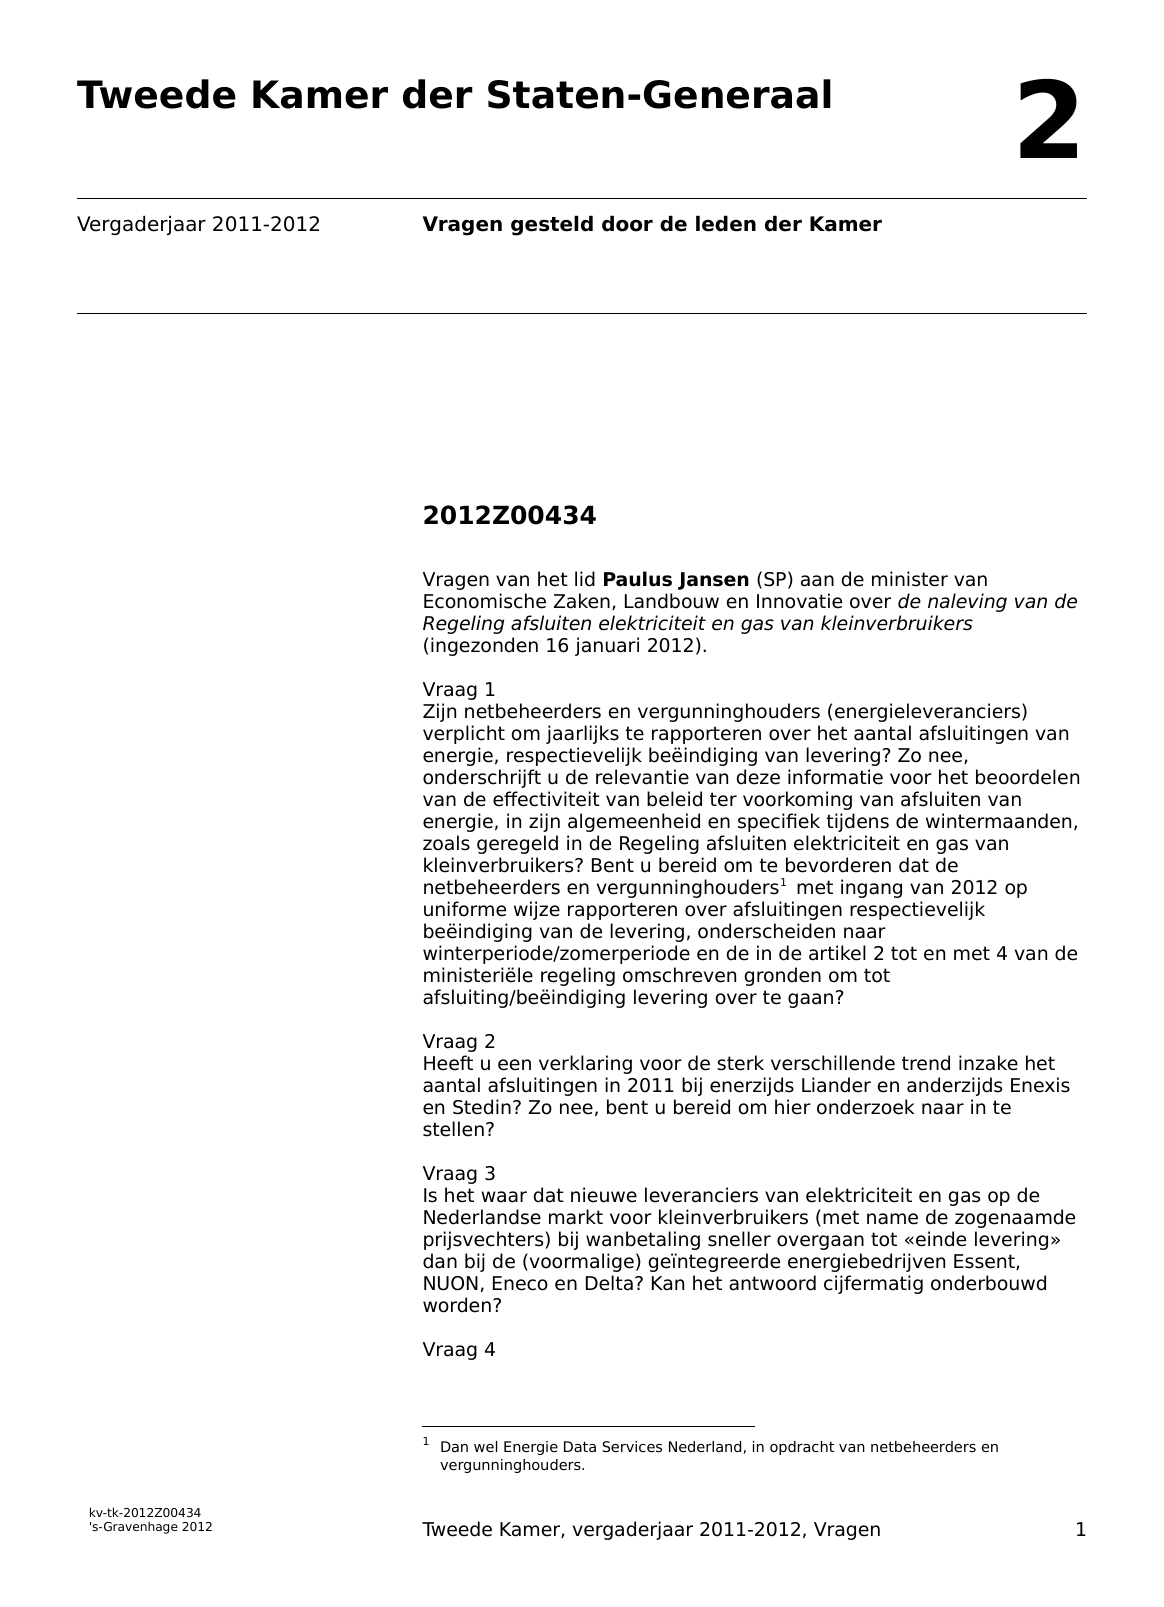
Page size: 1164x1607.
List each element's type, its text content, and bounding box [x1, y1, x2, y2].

text Vraag 4 [422, 1339, 1087, 1361]
table_header Tweede Kamer der Staten-Generaal [77, 59, 886, 198]
text 's-Gravenhage 2012 [88, 1520, 323, 1534]
table_header 2 [886, 59, 1087, 198]
text Dan wel Energie Data Services Nederland, in opdracht van netbeheerders en vergunninghouders. [422, 1435, 1087, 1474]
text 2012Z00434 [422, 501, 1087, 531]
text Zijn netbeheerders en vergunninghouders (energieleveranciers) verplicht om jaarlijks te rapporteren over het aantal afsluitingen van energie, respectievelijk beëindiging van levering? Zo nee, onderschrijft u de relevantie van deze informatie voor het beoordelen van de effectiviteit van beleid ter voorkoming van afsluiten van energie, in zijn algemeenheid en specifiek tijdens de wintermaanden, zoals geregeld in de Regeling afsluiten elektriciteit en gas van kleinverbruikers? Bent u bereid om te bevorderen dat de netbeheerders en vergunninghouders met ingang van 2012 op uniforme wijze rapporteren over afsluitingen respectievelijk beëindiging van de levering, onderscheiden naar winterperiode/zomerperiode en de in de artikel 2 tot en met 4 van de ministeriële regeling omschreven gronden om tot afsluiting/beëindiging levering over te gaan? [422, 701, 1087, 1008]
text Heeft u een verklaring voor de sterk verschillende trend inzake het aantal afsluitingen in 2011 bij enerzijds Liander en anderzijds Enexis en Stedin? Zo nee, bent u bereid om hier onderzoek naar in te stellen? [422, 1053, 1087, 1141]
text Vraag 2 [422, 1031, 1087, 1053]
table_cell Vergaderjaar 2011-2012 [77, 199, 422, 313]
text kv-tk-2012Z00434 [88, 1506, 323, 1520]
table_cell Vragen gesteld door de leden der Kamer [422, 199, 1087, 313]
text Vraag 1 [422, 679, 1087, 701]
text Vraag 3 [422, 1163, 1087, 1185]
text Is het waar dat nieuwe leveranciers van elektriciteit en gas op de Nederlandse markt voor kleinverbruikers (met name de zogenaamde prijsvechters) bij wanbetaling sneller overgaan tot «einde levering» dan bij de (voormalige) geïntegreerde energiebedrijven Essent, NUON, Eneco en Delta? Kan het antwoord cijfermatig onderbouwd worden? [422, 1185, 1087, 1317]
text Vragen van het lid Paulus Jansen (SP) aan de minister van Economische Zaken, Landbouw en Innovatie over de naleving van de Regeling afsluiten elektriciteit en gas van kleinverbruikers (ingezonden 16 januari 2012). [422, 569, 1087, 657]
